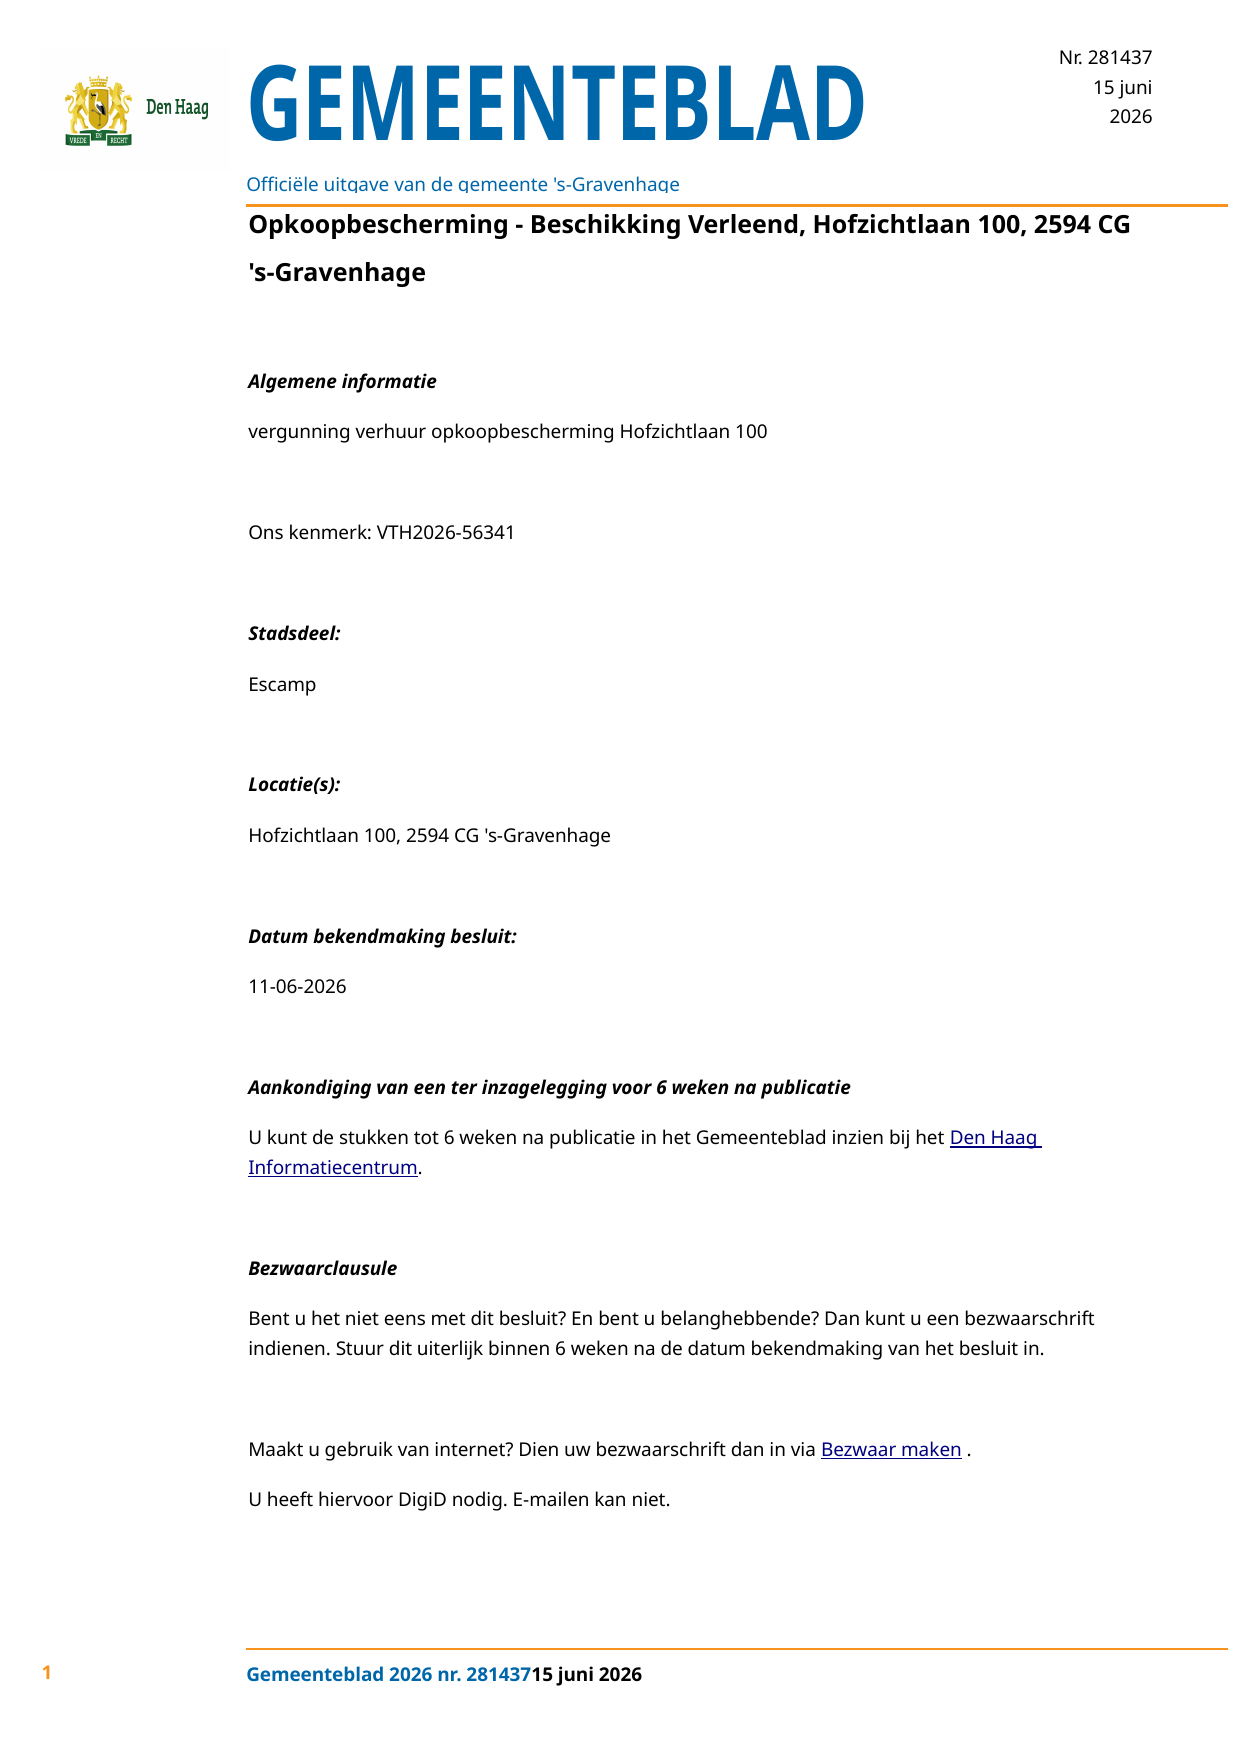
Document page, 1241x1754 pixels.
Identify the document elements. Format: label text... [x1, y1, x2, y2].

text Datum bekendmaking besluit: [248, 923, 1152, 949]
text U heeft hiervoor DigiD nodig. E-mailen kan niet. [248, 1486, 1152, 1512]
text U kunt de stukken tot 6 weken na publicatie in het Gemeenteblad inzien bij het Den Haag Informatiecentrum. [248, 1124, 1152, 1180]
text vergunning verhuur opkoopbescherming Hofzichtlaan 100 [248, 419, 1152, 444]
text Opkoopbescherming - Beschikking Verleend, Hofzichtlaan 100, 2594 CG 's-Gravenhage [248, 207, 1152, 288]
text Locatie(s): [248, 772, 1152, 797]
text Bezwaarclausule [248, 1255, 1152, 1281]
text Bent u het niet eens met dit besluit? En bent u belanghebbende? Dan kunt u een bezwaarschrift indienen. Stuur dit uiterlijk binnen 6 weken na de datum bekendmaking van het besluit in. [248, 1305, 1152, 1361]
picture [41, 47, 231, 172]
text Aankondiging van een ter inzagelegging voor 6 weken na publicatie [248, 1074, 1152, 1100]
text Stadsdeel: [248, 620, 1152, 646]
text Ons kenmerk: VTH2026-56341 [248, 519, 1152, 545]
text Maakt u gebruik van internet? Dien uw bezwaarschrift dan in via Bezwaar maken . [248, 1436, 1152, 1462]
text Hofzichtlaan 100, 2594 CG 's-Gravenhage [248, 822, 1152, 848]
text Escamp [248, 671, 1152, 697]
text 11-06-2026 [248, 973, 1152, 999]
text Algemene informatie [248, 368, 1152, 394]
